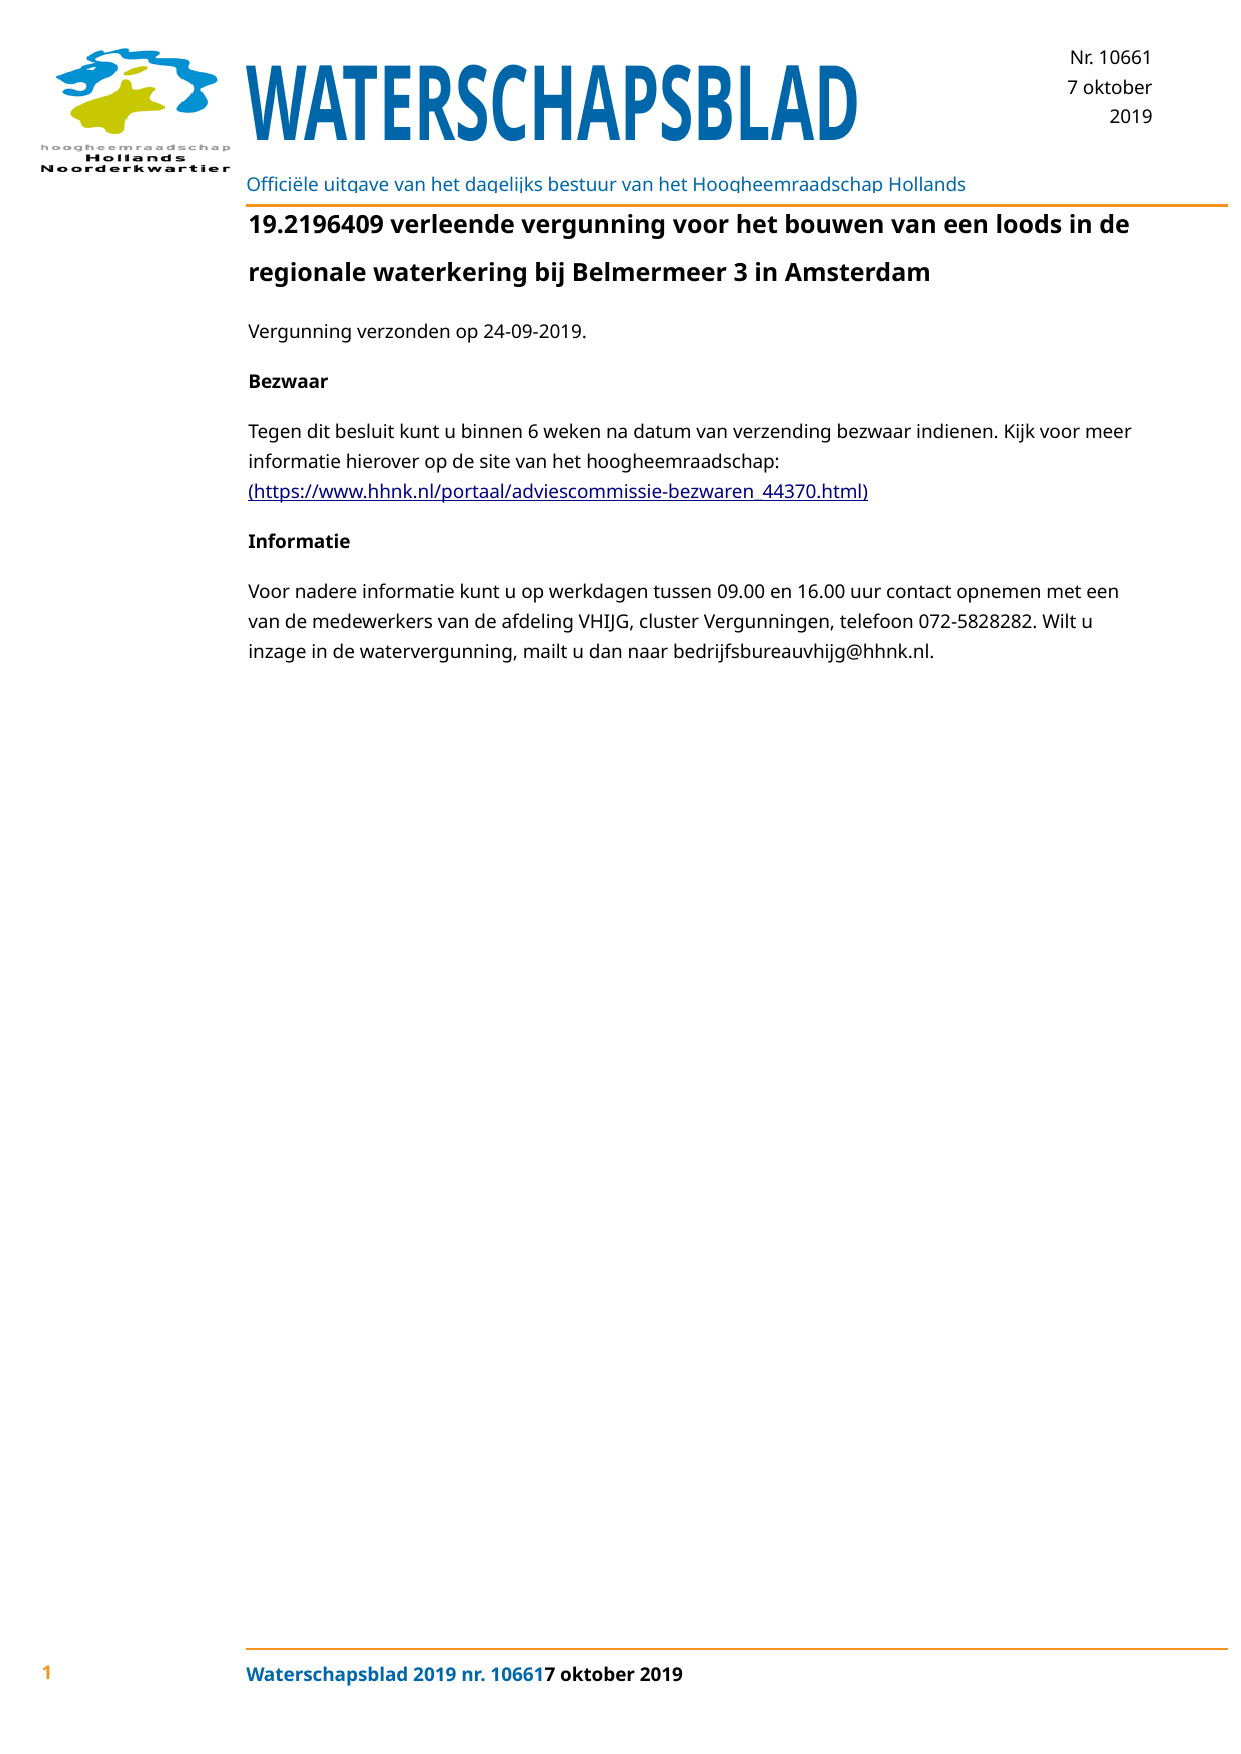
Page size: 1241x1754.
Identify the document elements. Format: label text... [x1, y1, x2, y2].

text Tegen dit besluit kunt u binnen 6 weken na datum van verzending bezwaar indienen. Kijk voor meer informatie hierover op de site van het hoogheemraadschap: (https://www.hhnk.nl/portaal/adviescommissie-bezwaren_44370.html) [248, 419, 1152, 504]
text 19.2196409 verleende vergunning voor het bouwen van een loods in de regionale waterkering bij Belmermeer 3 in Amsterdam [248, 207, 1152, 288]
text Vergunning verzonden op 24-09-2019. [248, 318, 1152, 344]
text Bezwaar [248, 368, 1152, 394]
text Informatie [248, 528, 1152, 554]
picture [41, 47, 231, 172]
text Voor nadere informatie kunt u op werkdagen tussen 09.00 en 16.00 uur contact opnemen met een van de medewerkers van de afdeling VHIJG, cluster Vergunningen, telefoon 072-5828282. Wilt u inzage in de watervergunning, mailt u dan naar bedrijfsbureauvhijg@hhnk.nl. [248, 579, 1152, 664]
